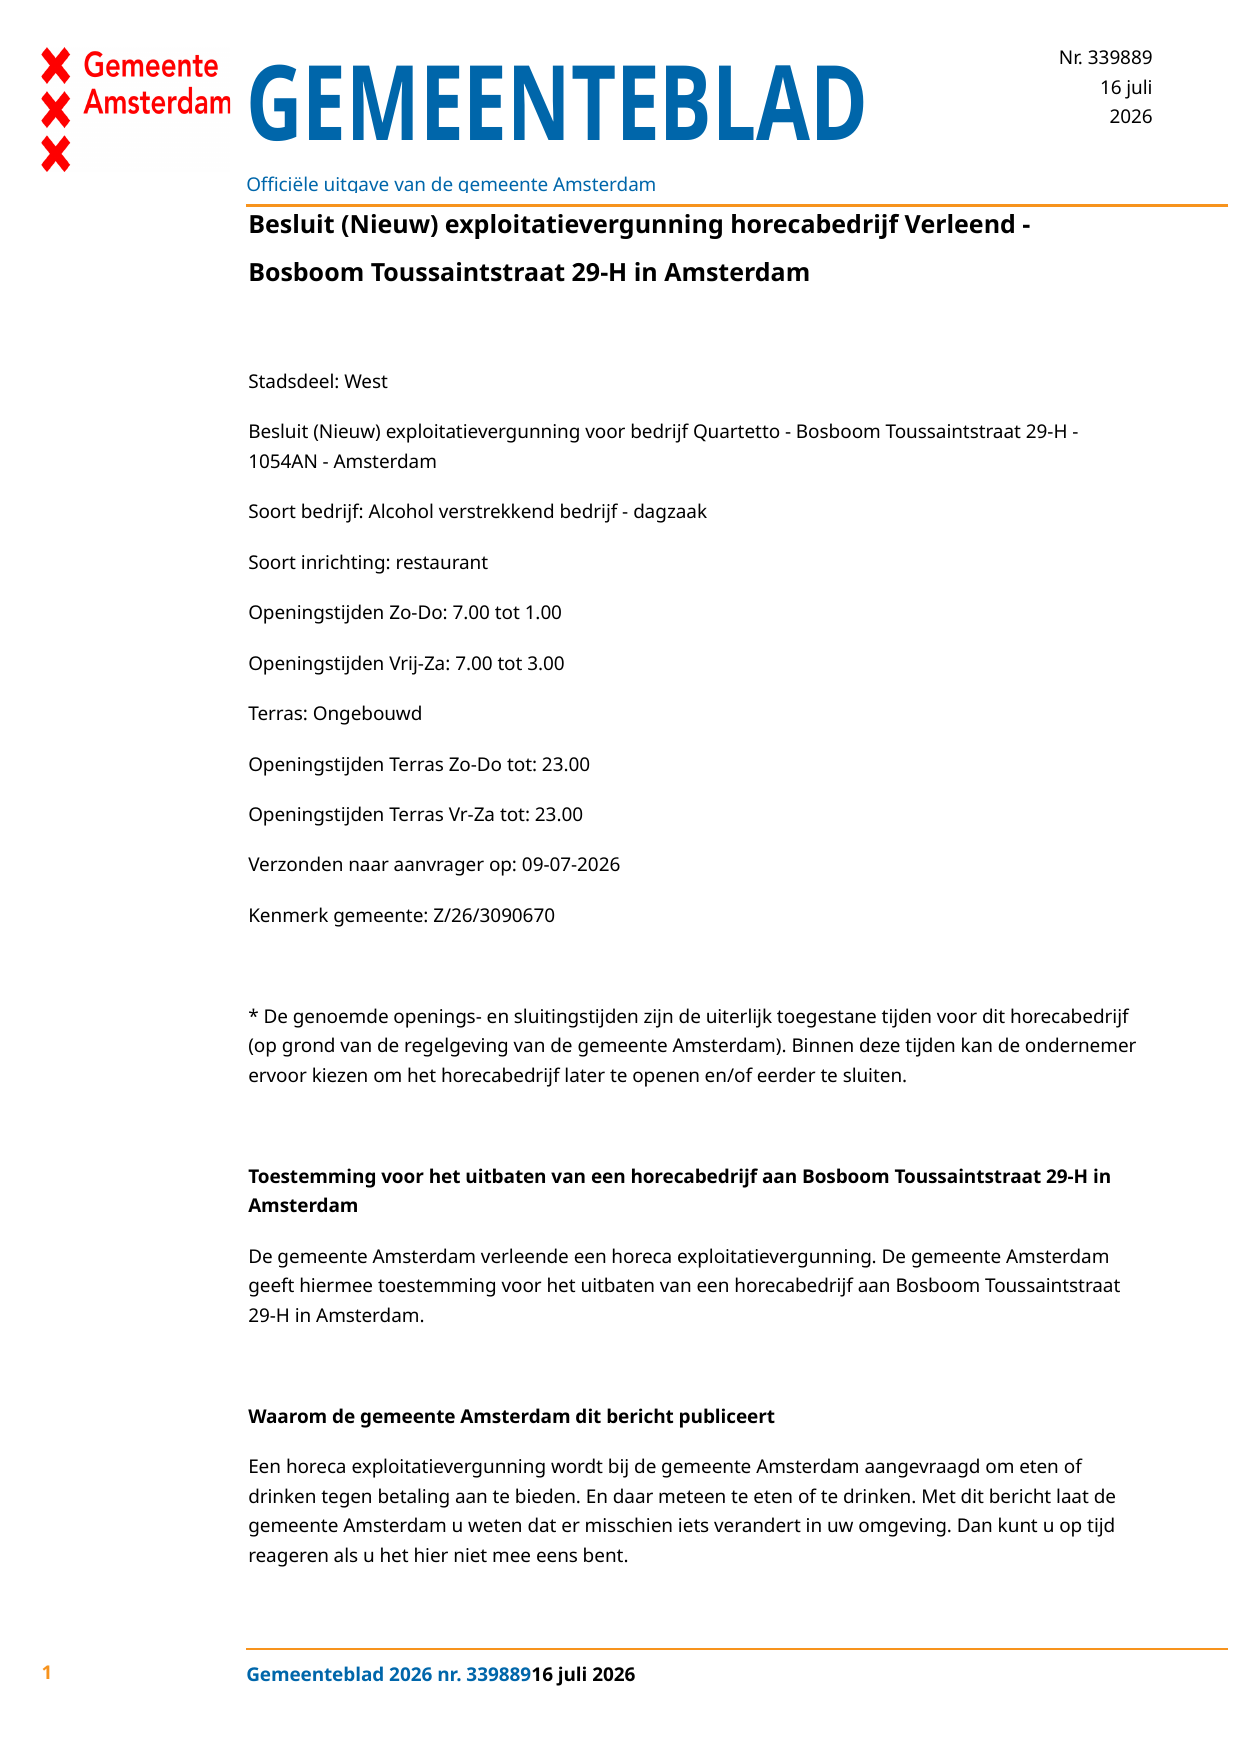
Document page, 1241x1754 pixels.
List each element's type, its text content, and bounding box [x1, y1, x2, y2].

text Openingstijden Terras Zo-Do tot: 23.00 [248, 751, 1152, 777]
text Besluit (Nieuw) exploitatievergunning horecabedrijf Verleend - Bosboom Toussaintstraat 29-H in Amsterdam [248, 207, 1152, 288]
text Toestemming voor het uitbaten van een horecabedrijf aan Bosboom Toussaintstraat 29-H in Amsterdam [248, 1163, 1152, 1218]
text Terras: Ongebouwd [248, 700, 1152, 726]
text Verzonden naar aanvrager op: 09-07-2026 [248, 852, 1152, 877]
text Soort bedrijf: Alcohol verstrekkend bedrijf - dagzaak [248, 499, 1152, 524]
text Openingstijden Vrij-Za: 7.00 tot 3.00 [248, 650, 1152, 676]
text Openingstijden Zo-Do: 7.00 tot 1.00 [248, 599, 1152, 625]
text Kenmerk gemeente: Z/26/3090670 [248, 902, 1152, 928]
text Besluit (Nieuw) exploitatievergunning voor bedrijf Quartetto - Bosboom Toussaintstraat 29-H - 1054AN - Amsterdam [248, 419, 1152, 474]
text Soort inrichting: restaurant [248, 549, 1152, 575]
text Waarom de gemeente Amsterdam dit bericht publiceert [248, 1403, 1152, 1429]
picture [41, 47, 231, 172]
text Openingstijden Terras Vr-Za tot: 23.00 [248, 801, 1152, 827]
text Stadsdeel: West [248, 368, 1152, 394]
text De gemeente Amsterdam verleende een horeca exploitatievergunning. De gemeente Amsterdam geeft hiermee toestemming voor het uitbaten van een horecabedrijf aan Bosboom Toussaintstraat 29-H in Amsterdam. [248, 1243, 1152, 1328]
text * De genoemde openings- en sluitingstijden zijn de uiterlijk toegestane tijden voor dit horecabedrijf (op grond van de regelgeving van de gemeente Amsterdam). Binnen deze tijden kan de ondernemer ervoor kiezen om het horecabedrijf later te openen en/of eerder te sluiten. [248, 1003, 1152, 1088]
text Een horeca exploitatievergunning wordt bij de gemeente Amsterdam aangevraagd om eten of drinken tegen betaling aan te bieden. En daar meteen te eten of te drinken. Met dit bericht laat de gemeente Amsterdam u weten dat er misschien iets verandert in uw omgeving. Dan kunt u op tijd reageren als u het hier niet mee eens bent. [248, 1453, 1152, 1568]
